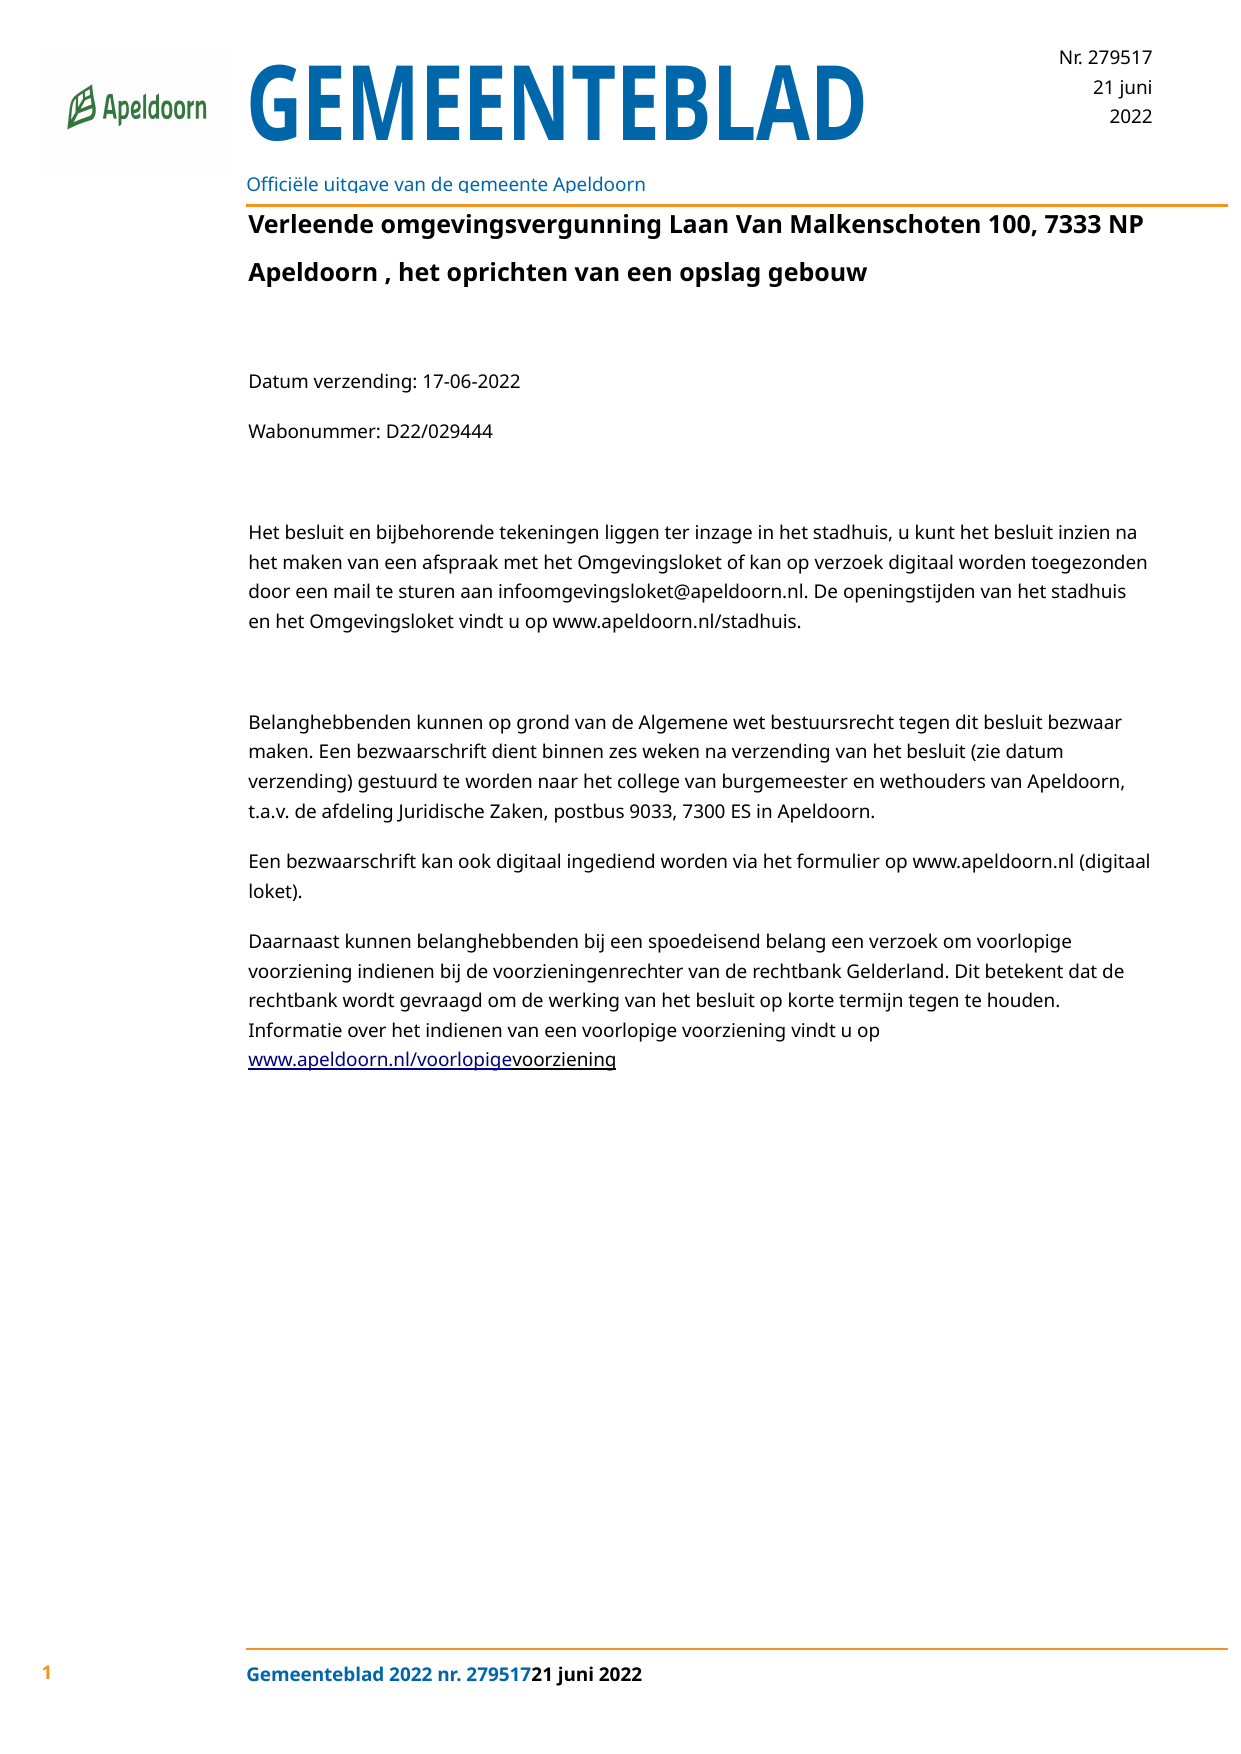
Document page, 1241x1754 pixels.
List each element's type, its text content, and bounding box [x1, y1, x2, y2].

text Datum verzending: 17-06-2022 [248, 368, 1152, 394]
text Het besluit en bijbehorende tekeningen liggen ter inzage in het stadhuis, u kunt het besluit inzien na het maken van een afspraak met het Omgevingsloket of kan op verzoek digitaal worden toegezonden door een mail te sturen aan infoomgevingsloket@apeldoorn.nl. De openingstijden van het stadhuis en het Omgevingsloket vindt u op www.apeldoorn.nl/stadhuis. [248, 519, 1152, 634]
text Daarnaast kunnen belanghebbenden bij een spoedeisend belang een verzoek om voorlopige voorziening indienen bij de voorzieningenrechter van de rechtbank Gelderland. Dit betekent dat de rechtbank wordt gevraagd om de werking van het besluit op korte termijn tegen te houden. Informatie over het indienen van een voorlopige voorziening vindt u op www.apeldoorn.nl/voorlopigevoorziening [248, 928, 1152, 1072]
text Wabonummer: D22/029444 [248, 419, 1152, 444]
text Een bezwaarschrift kan ook digitaal ingediend worden via het formulier op www.apeldoorn.nl (digitaal loket). [248, 848, 1152, 904]
picture [41, 47, 231, 172]
text Verleende omgevingsvergunning Laan Van Malkenschoten 100, 7333 NP Apeldoorn , het oprichten van een opslag gebouw [248, 207, 1152, 288]
text Belanghebbenden kunnen op grond van de Algemene wet bestuursrecht tegen dit besluit bezwaar maken. Een bezwaarschrift dient binnen zes weken na verzending van het besluit (zie datum verzending) gestuurd te worden naar het college van burgemeester en wethouders van Apeldoorn, t.a.v. de afdeling Juridische Zaken, postbus 9033, 7300 ES in Apeldoorn. [248, 709, 1152, 824]
